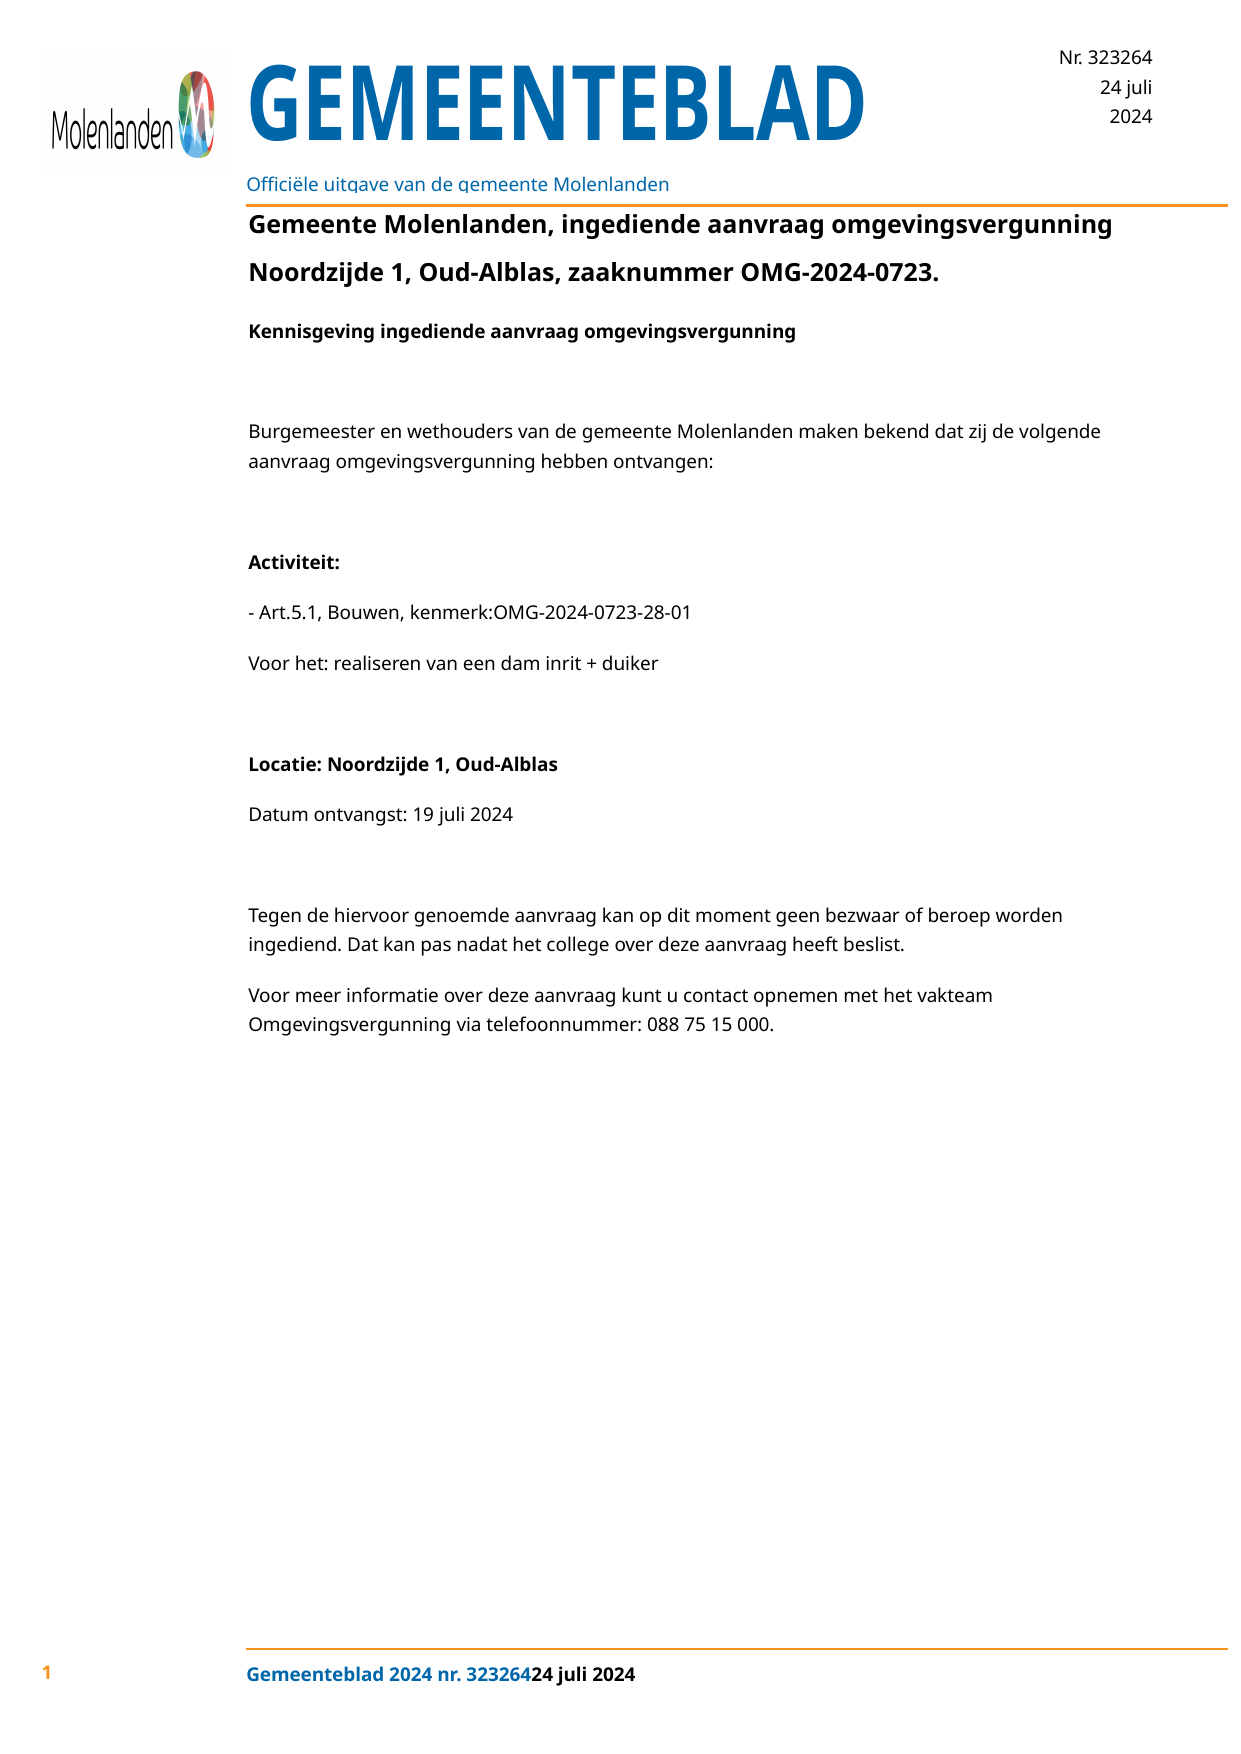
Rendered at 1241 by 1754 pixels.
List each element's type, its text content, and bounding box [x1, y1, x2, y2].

text Gemeente Molenlanden, ingediende aanvraag omgevingsvergunning Noordzijde 1, Oud-Alblas, zaaknummer OMG-2024-0723. [248, 207, 1152, 288]
picture [41, 47, 231, 172]
text Datum ontvangst: 19 juli 2024 [248, 801, 1152, 827]
text Activiteit: [248, 549, 1152, 575]
text Kennisgeving ingediende aanvraag omgevingsvergunning [248, 318, 1152, 344]
text Voor meer informatie over deze aanvraag kunt u contact opnemen met het vakteam Omgevingsvergunning via telefoonnummer: 088 75 15 000. [248, 982, 1152, 1037]
text Tegen de hiervoor genoemde aanvraag kan op dit moment geen bezwaar of beroep worden ingediend. Dat kan pas nadat het college over deze aanvraag heeft beslist. [248, 902, 1152, 957]
text Locatie: Noordzijde 1, Oud-Alblas [248, 751, 1152, 777]
text Voor het: realiseren van een dam inrit + duiker [248, 650, 1152, 676]
text - Art.5.1, Bouwen, kenmerk:OMG-2024-0723-28-01 [248, 599, 1152, 625]
text Burgemeester en wethouders van de gemeente Molenlanden maken bekend dat zij de volgende aanvraag omgevingsvergunning hebben ontvangen: [248, 419, 1152, 474]
